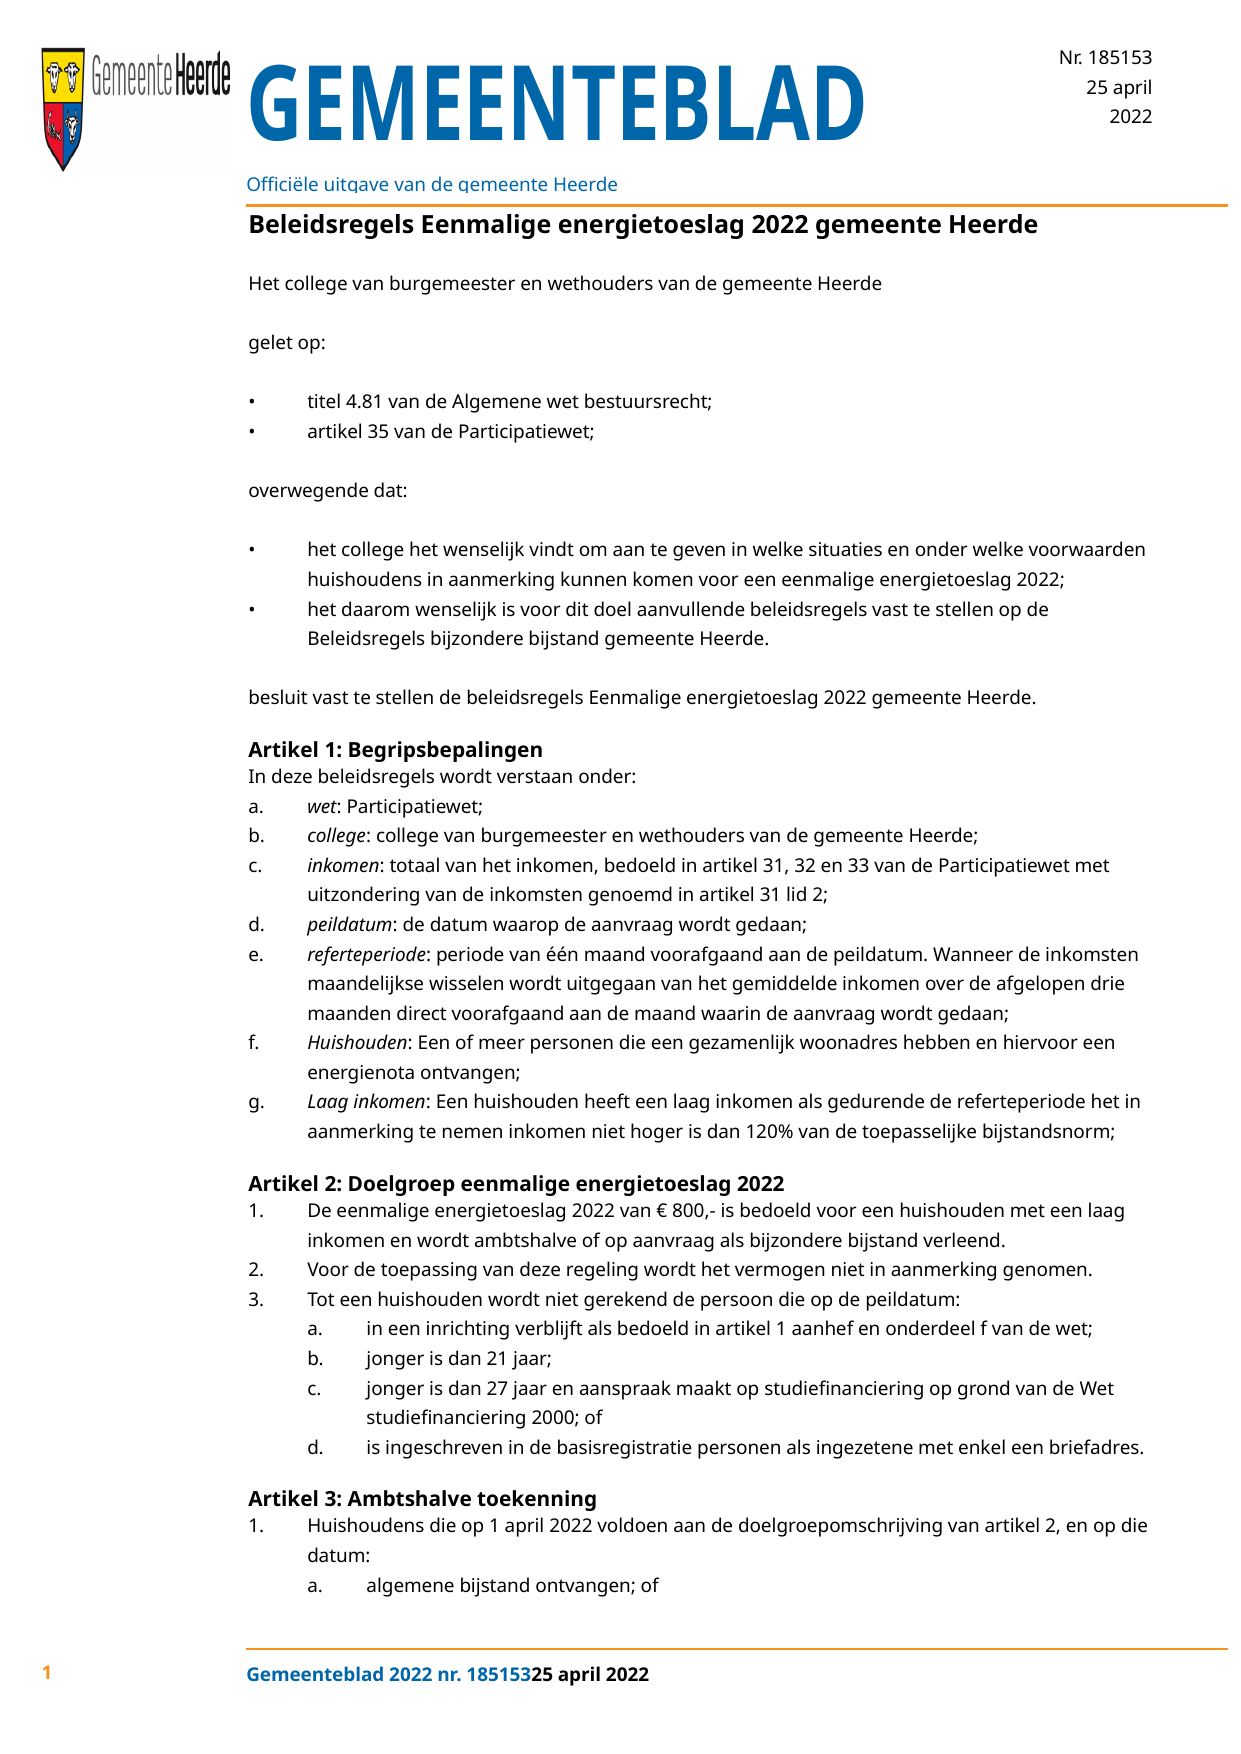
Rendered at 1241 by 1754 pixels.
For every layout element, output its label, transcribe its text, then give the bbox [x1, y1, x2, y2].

list Huishouden: Een of meer personen die een gezamenlijk woonadres hebben en hiervoor een energienota ontvangen; [248, 1029, 1152, 1085]
text Artikel 2: Doelgroep eenmalige energietoeslag 2022 [248, 1169, 1152, 1197]
list Voor de toepassing van deze regeling wordt het vermogen niet in aanmerking genomen. [248, 1256, 1152, 1282]
list college: college van burgemeester en wethouders van de gemeente Heerde; [248, 822, 1152, 848]
text gelet op: [248, 329, 1152, 355]
picture [41, 47, 231, 172]
list het daarom wenselijk is voor dit doel aanvullende beleidsregels vast te stellen op de Beleidsregels bijzondere bijstand gemeente Heerde. [248, 596, 1152, 651]
text Artikel 1: Begripsbepalingen [248, 735, 1152, 763]
list in een inrichting verblijft als bedoeld in artikel 1 aanhef en onderdeel f van de wet; [307, 1316, 1152, 1341]
list Laag inkomen: Een huishouden heeft een laag inkomen als gedurende de referteperiode het in aanmerking te nemen inkomen niet hoger is dan 120% van de toepasselijke bijstandsnorm; [248, 1089, 1152, 1144]
list wet: Participatiewet; [248, 793, 1152, 819]
text besluit vast te stellen de beleidsregels Eenmalige energietoeslag 2022 gemeente Heerde. [248, 684, 1152, 710]
text Artikel 3: Ambtshalve toekenning [248, 1484, 1152, 1513]
list artikel 35 van de Participatiewet; [248, 418, 1152, 444]
list jonger is dan 27 jaar en aanspraak maakt op studiefinanciering op grond van de Wet studiefinanciering 2000; of [307, 1375, 1152, 1430]
list De eenmalige energietoeslag 2022 van € 800,- is bedoeld voor een huishouden met een laag inkomen en wordt ambtshalve of op aanvraag als bijzondere bijstand verleend. [248, 1197, 1152, 1252]
list inkomen: totaal van het inkomen, bedoeld in artikel 31, 32 en 33 van de Participatiewet met uitzondering van de inkomsten genoemd in artikel 31 lid 2; [248, 852, 1152, 907]
list titel 4.81 van de Algemene wet bestuursrecht; [248, 389, 1152, 414]
text Het college van burgemeester en wethouders van de gemeente Heerde [248, 270, 1152, 296]
list jonger is dan 21 jaar; [307, 1345, 1152, 1371]
list Tot een huishouden wordt niet gerekend de persoon die op de peildatum: [248, 1286, 1152, 1312]
list referteperiode: periode van één maand voorafgaand aan de peildatum. Wanneer de inkomsten maandelijkse wisselen wordt uitgegaan van het gemiddelde inkomen over de afgelopen drie maanden direct voorafgaand aan de maand waarin de aanvraag wordt gedaan; [248, 941, 1152, 1026]
text In deze beleidsregels wordt verstaan onder: [248, 763, 1152, 789]
list algemene bijstand ontvangen; of [307, 1572, 1152, 1598]
text Beleidsregels Eenmalige energietoeslag 2022 gemeente Heerde [248, 207, 1152, 241]
text overwegende dat: [248, 477, 1152, 503]
list peildatum: de datum waarop de aanvraag wordt gedaan; [248, 911, 1152, 937]
list het college het wenselijk vindt om aan te geven in welke situaties en onder welke voorwaarden huishoudens in aanmerking kunnen komen voor een eenmalige energietoeslag 2022; [248, 537, 1152, 592]
list Huishoudens die op 1 april 2022 voldoen aan de doelgroepomschrijving van artikel 2, en op die datum: [248, 1513, 1152, 1568]
list is ingeschreven in de basisregistratie personen als ingezetene met enkel een briefadres. [307, 1434, 1152, 1459]
